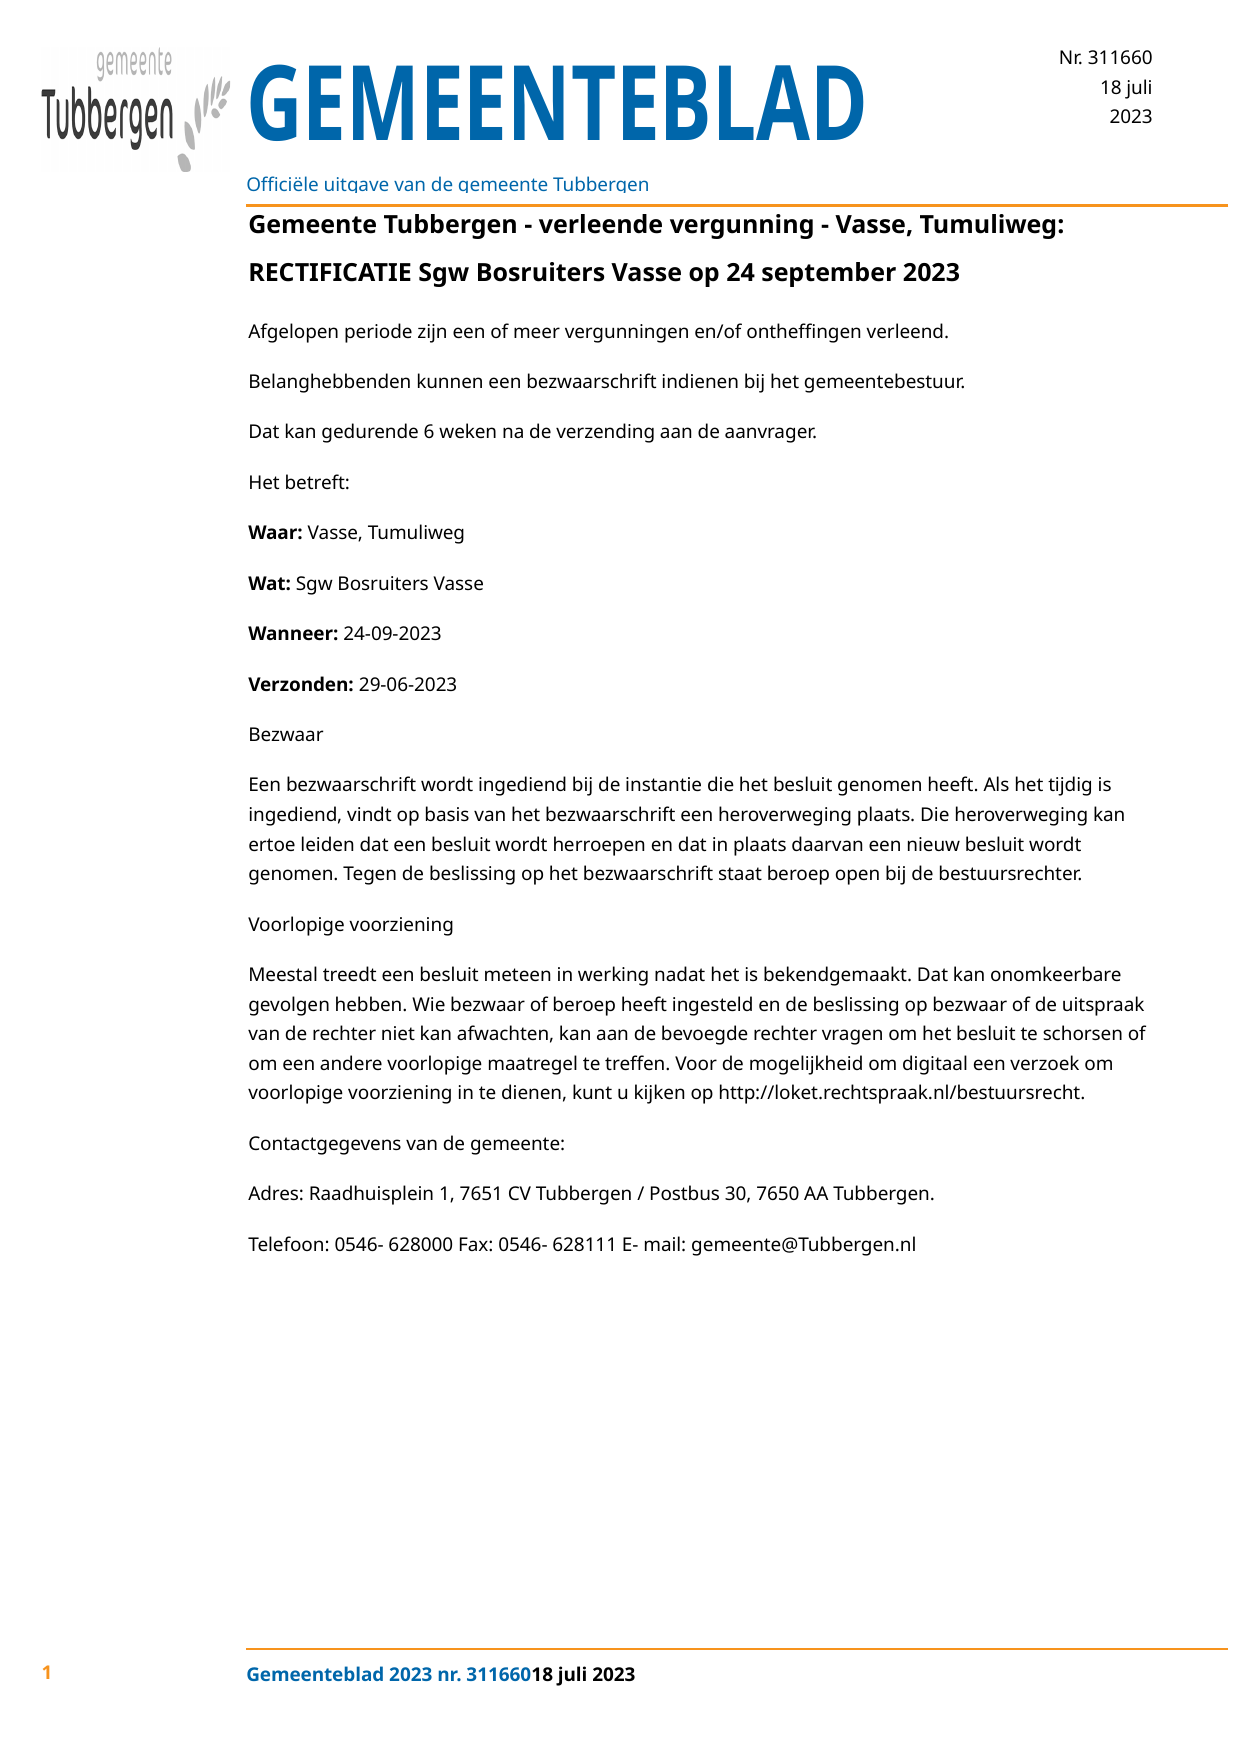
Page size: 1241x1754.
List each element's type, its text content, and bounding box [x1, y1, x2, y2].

text Een bezwaarschrift wordt ingediend bij de instantie die het besluit genomen heeft. Als het tijdig is ingediend, vindt op basis van het bezwaarschrift een heroverweging plaats. Die heroverweging kan ertoe leiden dat een besluit wordt herroepen en dat in plaats daarvan een nieuw besluit wordt genomen. Tegen de beslissing op het bezwaarschrift staat beroep open bij de bestuursrechter. [248, 772, 1152, 886]
text Belanghebbenden kunnen een bezwaarschrift indienen bij het gemeentebestuur. [248, 368, 1152, 394]
text Bezwaar [248, 721, 1152, 747]
text Verzonden: 29-06-2023 [248, 671, 1152, 697]
text Waar: Vasse, Tumuliweg [248, 519, 1152, 545]
text Telefoon: 0546- 628000 Fax: 0546- 628111 E- mail: gemeente@Tubbergen.nl [248, 1231, 1152, 1257]
text Contactgegevens van de gemeente: [248, 1130, 1152, 1156]
text Wanneer: 24-09-2023 [248, 620, 1152, 646]
text Het betreft: [248, 469, 1152, 495]
picture [41, 47, 231, 172]
text Wat: Sgw Bosruiters Vasse [248, 570, 1152, 596]
text Voorlopige voorziening [248, 911, 1152, 937]
text Adres: Raadhuisplein 1, 7651 CV Tubbergen / Postbus 30, 7650 AA Tubbergen. [248, 1180, 1152, 1206]
text Meestal treedt een besluit meteen in werking nadat het is bekendgemaakt. Dat kan onomkeerbare gevolgen hebben. Wie bezwaar of beroep heeft ingesteld en de beslissing op bezwaar of de uitspraak van de rechter niet kan afwachten, kan aan de bevoegde rechter vragen om het besluit te schorsen of om een andere voorlopige maatregel te treffen. Voor de mogelijkheid om digitaal een verzoek om voorlopige voorziening in te dienen, kunt u kijken op http://loket.rechtspraak.nl/bestuursrecht. [248, 961, 1152, 1105]
text Gemeente Tubbergen - verleende vergunning - Vasse, Tumuliweg: RECTIFICATIE Sgw Bosruiters Vasse op 24 september 2023 [248, 207, 1152, 288]
text Dat kan gedurende 6 weken na de verzending aan de aanvrager. [248, 419, 1152, 444]
text Afgelopen periode zijn een of meer vergunningen en/of ontheffingen verleend. [248, 318, 1152, 344]
